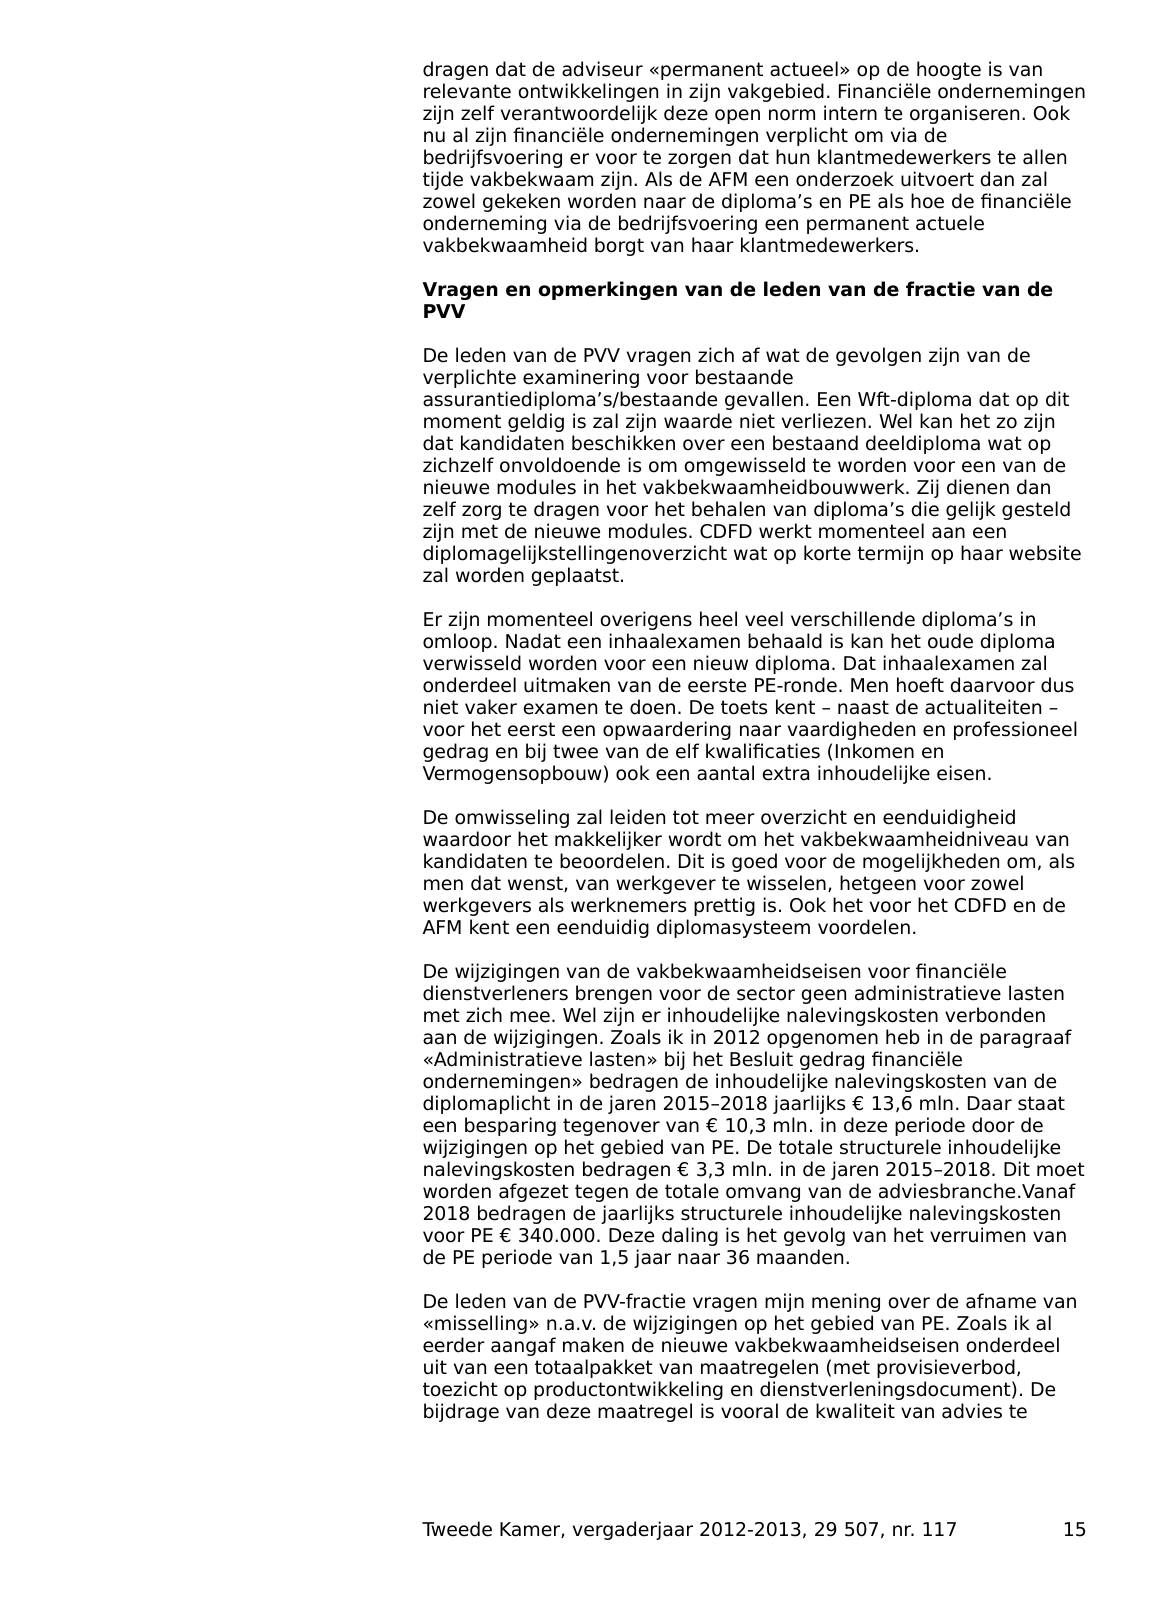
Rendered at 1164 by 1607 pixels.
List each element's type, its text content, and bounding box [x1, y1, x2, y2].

text De leden van de PVV-fractie vragen mijn mening over de afname van «misselling» n.a.v. de wijzigingen op het gebied van PE. Zoals ik al eerder aangaf maken de nieuwe vakbekwaamheidseisen onderdeel uit van een totaalpakket van maatregelen (met provisieverbod, toezicht op productontwikkeling en dienstverleningsdocument). De bijdrage van deze maatregel is vooral de kwaliteit van advies te [422, 1291, 1087, 1423]
subtitle Vragen en opmerkingen van de leden van de fractie van de PVV [422, 279, 1087, 323]
text De omwisseling zal leiden tot meer overzicht en eenduidigheid waardoor het makkelijker wordt om het vakbekwaamheidniveau van kandidaten te beoordelen. Dit is goed voor de mogelijkheden om, als men dat wenst, van werkgever te wisselen, hetgeen voor zowel werkgevers als werknemers prettig is. Ook het voor het CDFD en de AFM kent een eenduidig diplomasysteem voordelen. [422, 807, 1087, 939]
text Er zijn momenteel overigens heel veel verschillende diploma’s in omloop. Nadat een inhaalexamen behaald is kan het oude diploma verwisseld worden voor een nieuw diploma. Dat inhaalexamen zal onderdeel uitmaken van de eerste PE-ronde. Men hoeft daarvoor dus niet vaker examen te doen. De toets kent – naast de actualiteiten – voor het eerst een opwaardering naar vaardigheden en professioneel gedrag en bij twee van de elf kwalificaties (Inkomen en Vermogensopbouw) ook een aantal extra inhoudelijke eisen. [422, 609, 1087, 785]
text De wijzigingen van de vakbekwaamheidseisen voor financiële dienstverleners brengen voor de sector geen administratieve lasten met zich mee. Wel zijn er inhoudelijke nalevingskosten verbonden aan de wijzigingen. Zoals ik in 2012 opgenomen heb in de paragraaf «Administratieve lasten» bij het Besluit gedrag financiële ondernemingen» bedragen de inhoudelijke nalevingskosten van de diplomaplicht in de jaren 2015–2018 jaarlijks € 13,6 mln. Daar staat een besparing tegenover van € 10,3 mln. in deze periode door de wijzigingen op het gebied van PE. De totale structurele inhoudelijke nalevingskosten bedragen € 3,3 mln. in de jaren 2015–2018. Dit moet worden afgezet tegen de totale omvang van de adviesbranche.Vanaf 2018 bedragen de jaarlijks structurele inhoudelijke nalevingskosten voor PE € 340.000. Deze daling is het gevolg van het verruimen van de PE periode van 1,5 jaar naar 36 maanden. [422, 961, 1087, 1269]
text De leden van de PVV vragen zich af wat de gevolgen zijn van de verplichte examinering voor bestaande assurantiediploma’s/bestaande gevallen. Een Wft-diploma dat op dit moment geldig is zal zijn waarde niet verliezen. Wel kan het zo zijn dat kandidaten beschikken over een bestaand deeldiploma wat op zichzelf onvoldoende is om omgewisseld te worden voor een van de nieuwe modules in het vakbekwaamheidbouwwerk. Zij dienen dan zelf zorg te dragen voor het behalen van diploma’s die gelijk gesteld zijn met de nieuwe modules. CDFD werkt momenteel aan een diplomagelijkstellingenoverzicht wat op korte termijn op haar website zal worden geplaatst. [422, 345, 1087, 587]
text dragen dat de adviseur «permanent actueel» op de hoogte is van relevante ontwikkelingen in zijn vakgebied. Financiële ondernemingen zijn zelf verantwoordelijk deze open norm intern te organiseren. Ook nu al zijn financiële ondernemingen verplicht om via de bedrijfsvoering er voor te zorgen dat hun klantmedewerkers te allen tijde vakbekwaam zijn. Als de AFM een onderzoek uitvoert dan zal zowel gekeken worden naar de diploma’s en PE als hoe de financiële onderneming via de bedrijfsvoering een permanent actuele vakbekwaamheid borgt van haar klantmedewerkers. [422, 59, 1087, 257]
